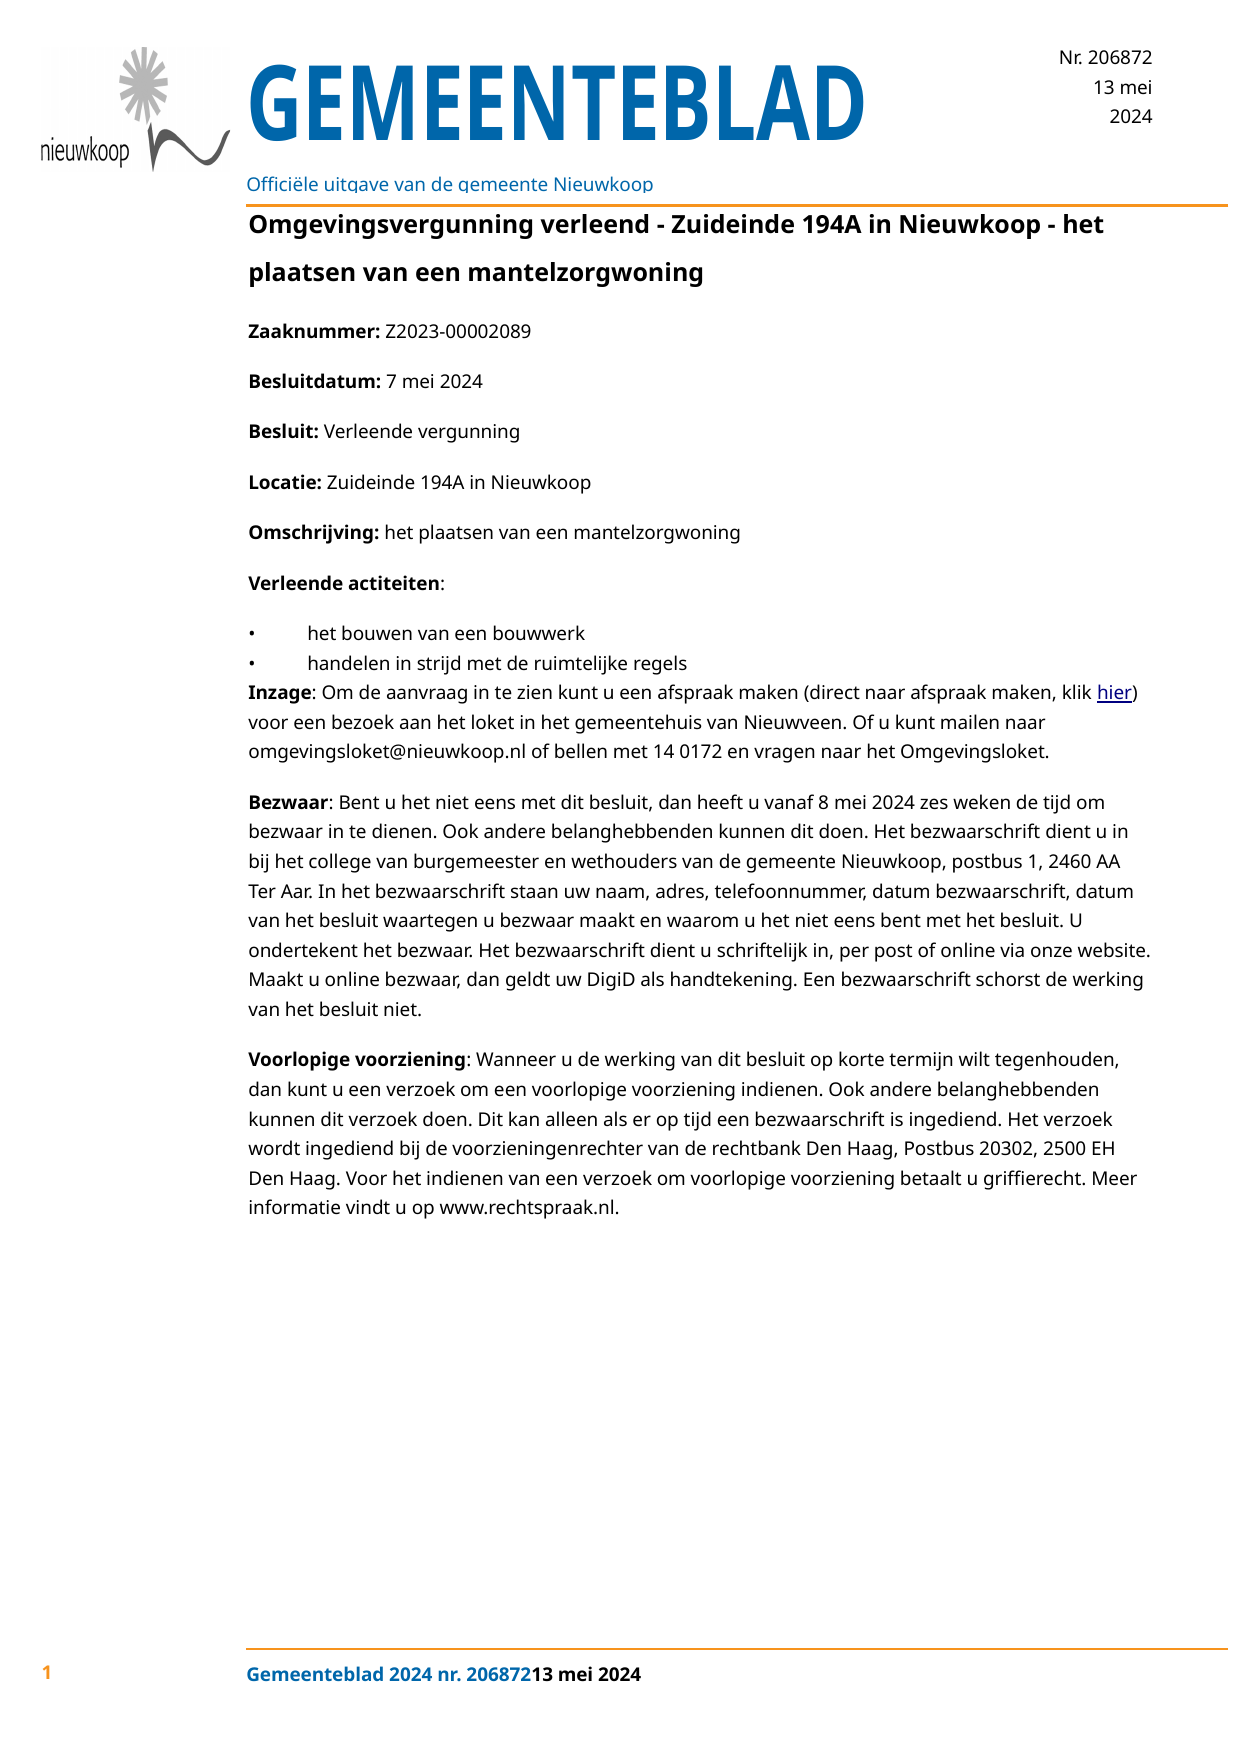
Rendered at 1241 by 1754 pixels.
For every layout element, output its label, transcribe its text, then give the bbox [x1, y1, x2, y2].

list handelen in strijd met de ruimtelijke regels [248, 650, 1152, 676]
text Voorlopige voorziening: Wanneer u de werking van dit besluit op korte termijn wilt tegenhouden, dan kunt u een verzoek om een voorlopige voorziening indienen. Ook andere belanghebbenden kunnen dit verzoek doen. Dit kan alleen als er op tijd een bezwaarschrift is ingediend. Het verzoek wordt ingediend bij de voorzieningenrechter van de rechtbank Den Haag, Postbus 20302, 2500 EH Den Haag. Voor het indienen van een verzoek om voorlopige voorziening betaalt u griffierecht. Meer informatie vindt u op www.rechtspraak.nl. [248, 1047, 1152, 1220]
text Besluitdatum: 7 mei 2024 [248, 368, 1152, 394]
list het bouwen van een bouwwerk [248, 620, 1152, 646]
text Omgevingsvergunning verleend - Zuideinde 194A in Nieuwkoop - het plaatsen van een mantelzorgwoning [248, 207, 1152, 288]
text Inzage: Om de aanvraag in te zien kunt u een afspraak maken (direct naar afspraak maken, klik hier) voor een bezoek aan het loket in het gemeentehuis van Nieuwveen. Of u kunt mailen naar omgevingsloket@nieuwkoop.nl of bellen met 14 0172 en vragen naar het Omgevingsloket. [248, 679, 1152, 764]
text Verleende actiteiten: [248, 570, 1152, 596]
text Zaaknummer: Z2023-00002089 [248, 318, 1152, 344]
text Bezwaar: Bent u het niet eens met dit besluit, dan heeft u vanaf 8 mei 2024 zes weken de tijd om bezwaar in te dienen. Ook andere belanghebbenden kunnen dit doen. Het bezwaarschrift dient u in bij het college van burgemeester en wethouders van de gemeente Nieuwkoop, postbus 1, 2460 AA Ter Aar. In het bezwaarschrift staan uw naam, adres, telefoonnummer, datum bezwaarschrift, datum van het besluit waartegen u bezwaar maakt en waarom u het niet eens bent met het besluit. U ondertekent het bezwaar. Het bezwaarschrift dient u schriftelijk in, per post of online via onze website. Maakt u online bezwaar, dan geldt uw DigiD als handtekening. Een bezwaarschrift schorst de werking van het besluit niet. [248, 789, 1152, 1022]
text Omschrijving: het plaatsen van een mantelzorgwoning [248, 519, 1152, 545]
text Besluit: Verleende vergunning [248, 419, 1152, 444]
text Locatie: Zuideinde 194A in Nieuwkoop [248, 469, 1152, 495]
picture [41, 47, 231, 172]
